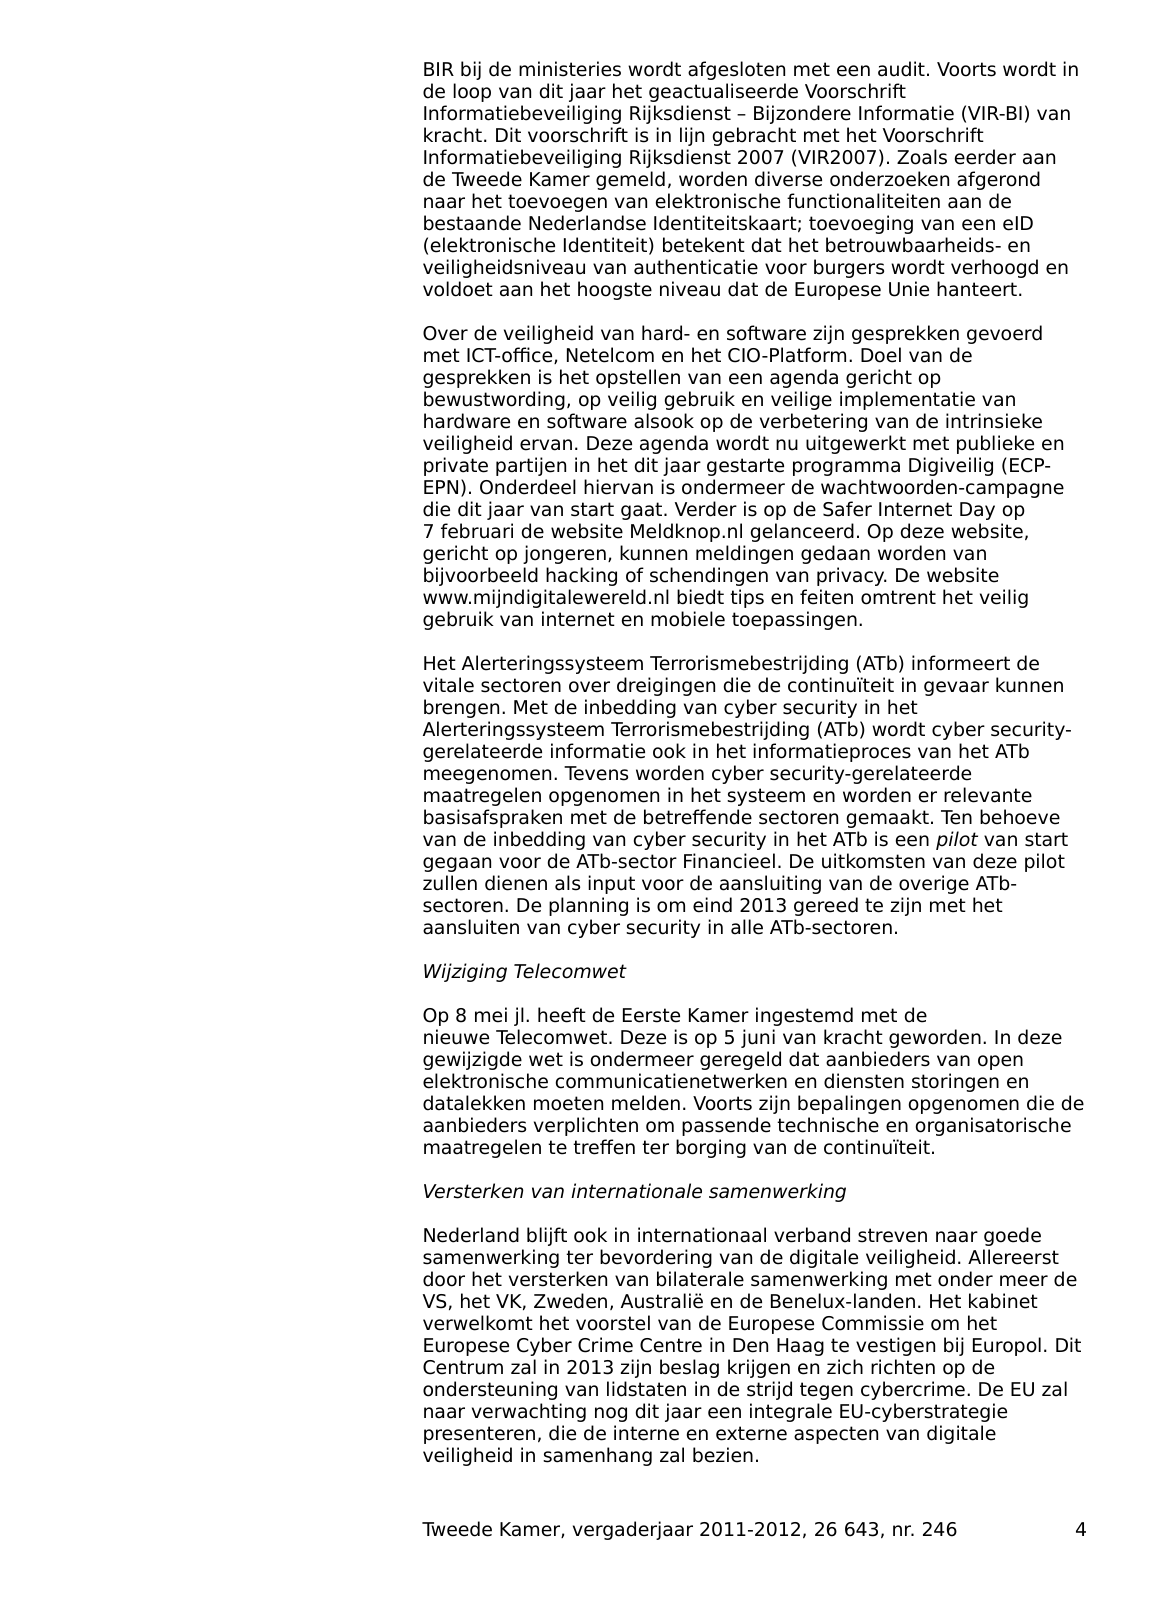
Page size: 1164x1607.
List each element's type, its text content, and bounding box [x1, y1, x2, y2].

text Het Alerteringssysteem Terrorismebestrijding (ATb) informeert de vitale sectoren over dreigingen die de continuïteit in gevaar kunnen brengen. Met de inbedding van cyber security in het Alerteringssysteem Terrorismebestrijding (ATb) wordt cyber security-gerelateerde informatie ook in het informatieproces van het ATb meegenomen. Tevens worden cyber security-gerelateerde maatregelen opgenomen in het systeem en worden er relevante basisafspraken met de betreffende sectoren gemaakt. Ten behoeve van de inbedding van cyber security in het ATb is een pilot van start gegaan voor de ATb-sector Financieel. De uitkomsten van deze pilot zullen dienen als input voor de aansluiting van de overige ATb-sectoren. De planning is om eind 2013 gereed te zijn met het aansluiten van cyber security in alle ATb-sectoren. [422, 653, 1087, 939]
text Op 8 mei jl. heeft de Eerste Kamer ingestemd met de nieuwe Telecomwet. Deze is op 5 juni van kracht geworden. In deze gewijzigde wet is ondermeer geregeld dat aanbieders van open elektronische communicatienetwerken en diensten storingen en datalekken moeten melden. Voorts zijn bepalingen opgenomen die de aanbieders verplichten om passende technische en organisatorische maatregelen te treffen ter borging van de continuïteit. [422, 1005, 1087, 1159]
text BIR bij de ministeries wordt afgesloten met een audit. Voorts wordt in de loop van dit jaar het geactualiseerde Voorschrift Informatiebeveiliging Rijksdienst – Bijzondere Informatie (VIR-BI) van kracht. Dit voorschrift is in lijn gebracht met het Voorschrift Informatiebeveiliging Rijksdienst 2007 (VIR2007). Zoals eerder aan de Tweede Kamer gemeld, worden diverse onderzoeken afgerond naar het toevoegen van elektronische functionaliteiten aan de bestaande Nederlandse Identiteitskaart; toevoeging van een eID (elektronische Identiteit) betekent dat het betrouwbaarheids- en veiligheidsniveau van authenticatie voor burgers wordt verhoogd en voldoet aan het hoogste niveau dat de Europese Unie hanteert. [422, 59, 1087, 301]
text Over de veiligheid van hard- en software zijn gesprekken gevoerd met ICT-office, Netelcom en het CIO-Platform. Doel van de gesprekken is het opstellen van een agenda gericht op bewustwording, op veilig gebruik en veilige implementatie van hardware en software alsook op de verbetering van de intrinsieke veiligheid ervan. Deze agenda wordt nu uitgewerkt met publieke en private partijen in het dit jaar gestarte programma Digiveilig (ECP-EPN). Onderdeel hiervan is ondermeer de wachtwoorden-campagne die dit jaar van start gaat. Verder is op de Safer Internet Day op 7 februari de website Meldknop.nl gelanceerd. Op deze website, gericht op jongeren, kunnen meldingen gedaan worden van bijvoorbeeld hacking of schendingen van privacy. De website www.mijndigitalewereld.nl biedt tips en feiten omtrent het veilig gebruik van internet en mobiele toepassingen. [422, 323, 1087, 631]
subtitle Wijziging Telecomwet [422, 961, 1087, 983]
subtitle Versterken van internationale samenwerking [422, 1181, 1087, 1203]
text Nederland blijft ook in internationaal verband streven naar goede samenwerking ter bevordering van de digitale veiligheid. Allereerst door het versterken van bilaterale samenwerking met onder meer de VS, het VK, Zweden, Australië en de Benelux-landen. Het kabinet verwelkomt het voorstel van de Europese Commissie om het Europese Cyber Crime Centre in Den Haag te vestigen bij Europol. Dit Centrum zal in 2013 zijn beslag krijgen en zich richten op de ondersteuning van lidstaten in de strijd tegen cybercrime. De EU zal naar verwachting nog dit jaar een integrale EU-cyberstrategie presenteren, die de interne en externe aspecten van digitale veiligheid in samenhang zal bezien. [422, 1225, 1087, 1467]
